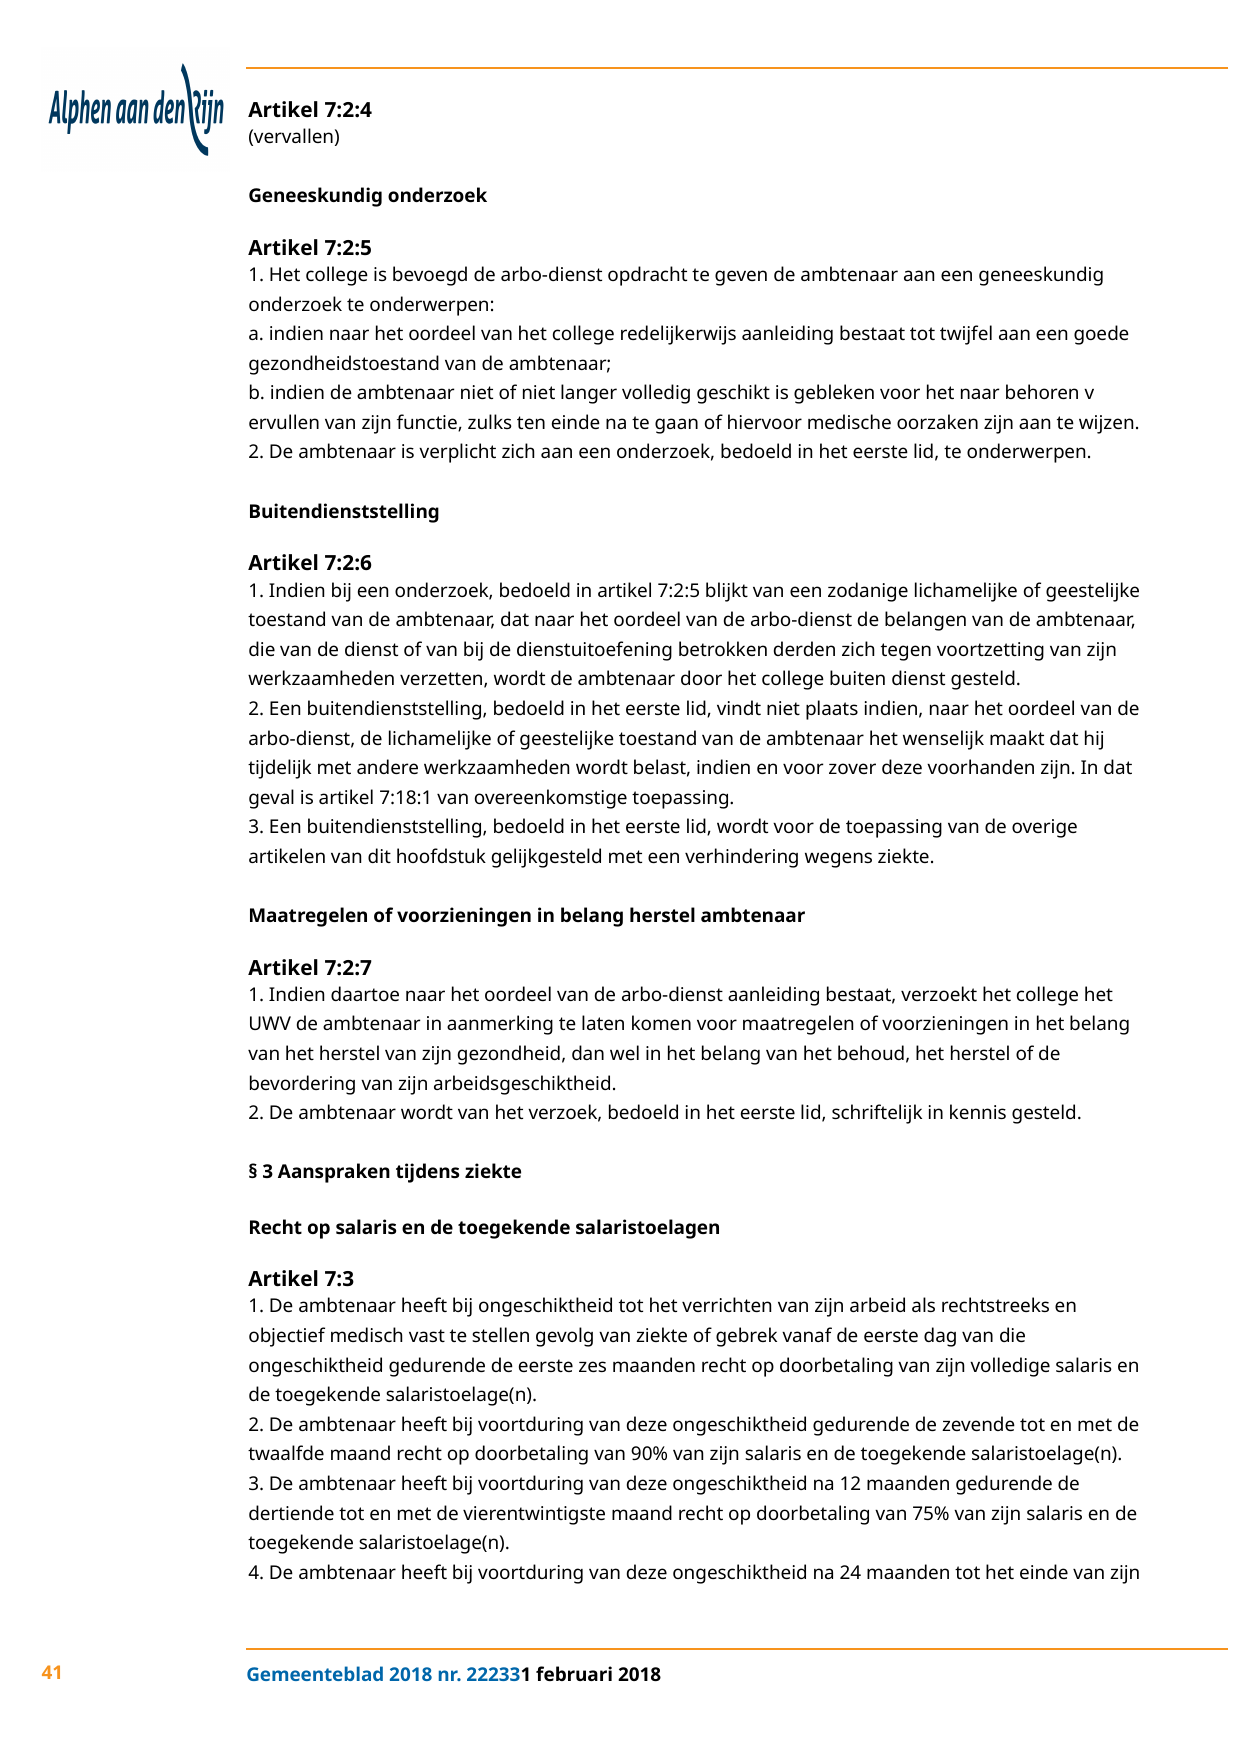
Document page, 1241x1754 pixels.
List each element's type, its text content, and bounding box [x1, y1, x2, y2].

text 3. De ambtenaar heeft bij voortduring van deze ongeschiktheid na 12 maanden gedurende de dertiende tot en met de vierentwintigste maand recht op doorbetaling van 75% van zijn salaris en de toegekende salaristoelage(n). [248, 1470, 1152, 1555]
text 2. Een buitendienststelling, bedoeld in het eerste lid, vindt niet plaats indien, naar het oordeel van de arbo-dienst, de lichamelijke of geestelijke toestand van de ambtenaar het wenselijk maakt dat hij tijdelijk met andere werkzaamheden wordt belast, indien en voor zover deze voorhanden zijn. In dat geval is artikel 7:18:1 van overeenkomstige toepassing. [248, 695, 1152, 809]
text 1. Indien daartoe naar het oordeel van de arbo-dienst aanleiding bestaat, verzoekt het college het UWV de ambtenaar in aanmerking te laten komen voor maatregelen of voorzieningen in het belang van het herstel van zijn gezondheid, dan wel in het belang van het behoud, het herstel of de bevordering van zijn arbeidsgeschiktheid. [248, 981, 1152, 1096]
text 1. Indien bij een onderzoek, bedoeld in artikel 7:2:5 blijkt van een zodanige lichamelijke of geestelijke toestand van de ambtenaar, dat naar het oordeel van de arbo-dienst de belangen van de ambtenaar, die van de dienst of van bij de dienstuitoefening betrokken derden zich tegen voortzetting van zijn werkzaamheden verzetten, wordt de ambtenaar door het college buiten dienst gesteld. [248, 577, 1152, 691]
text (vervallen) [248, 123, 1152, 149]
text Artikel 7:2:6 [248, 548, 1152, 577]
text a. indien naar het oordeel van het college redelijkerwijs aanleiding bestaat tot twijfel aan een goede gezondheidstoestand van de ambtenaar; [248, 320, 1152, 376]
text Geneeskundig onderzoek [248, 182, 1152, 208]
text § 3 Aanspraken tijdens ziekte [248, 1158, 1152, 1184]
picture [41, 47, 231, 172]
text 2. De ambtenaar heeft bij voortduring van deze ongeschiktheid gedurende de zevende tot en met de twaalfde maand recht op doorbetaling van 90% van zijn salaris en de toegekende salaristoelage(n). [248, 1411, 1152, 1466]
text 2. De ambtenaar is verplicht zich aan een onderzoek, bedoeld in het eerste lid, te onderwerpen. [248, 439, 1152, 464]
text 3. Een buitendienststelling, bedoeld in het eerste lid, wordt voor de toepassing van de overige artikelen van dit hoofdstuk gelijkgesteld met een verhindering wegens ziekte. [248, 813, 1152, 869]
text Recht op salaris en de toegekende salaristoelagen [248, 1214, 1152, 1239]
text 1. Het college is bevoegd de arbo-dienst opdracht te geven de ambtenaar aan een geneeskundig onderzoek te onderwerpen: [248, 261, 1152, 317]
text 1. De ambtenaar heeft bij ongeschiktheid tot het verrichten van zijn arbeid als rechtstreeks en objectief medisch vast te stellen gevolg van ziekte of gebrek vanaf de eerste dag van die ongeschiktheid gedurende de eerste zes maanden recht op doorbetaling van zijn volledige salaris en de toegekende salaristoelage(n). [248, 1293, 1152, 1407]
text Buitendienststelling [248, 498, 1152, 524]
text Artikel 7:2:7 [248, 953, 1152, 981]
text b. indien de ambtenaar niet of niet langer volledig geschikt is gebleken voor het naar behoren v ervullen van zijn functie, zulks ten einde na te gaan of hiervoor medische oorzaken zijn aan te wijzen. [248, 379, 1152, 435]
text 4. De ambtenaar heeft bij voortduring van deze ongeschiktheid na 24 maanden tot het einde van zijn [248, 1559, 1152, 1585]
text Maatregelen of voorzieningen in belang herstel ambtenaar [248, 902, 1152, 928]
text Artikel 7:2:4 [248, 95, 1152, 123]
text Artikel 7:2:5 [248, 233, 1152, 261]
text 2. De ambtenaar wordt van het verzoek, bedoeld in het eerste lid, schriftelijk in kennis gesteld. [248, 1099, 1152, 1125]
text Artikel 7:3 [248, 1264, 1152, 1293]
